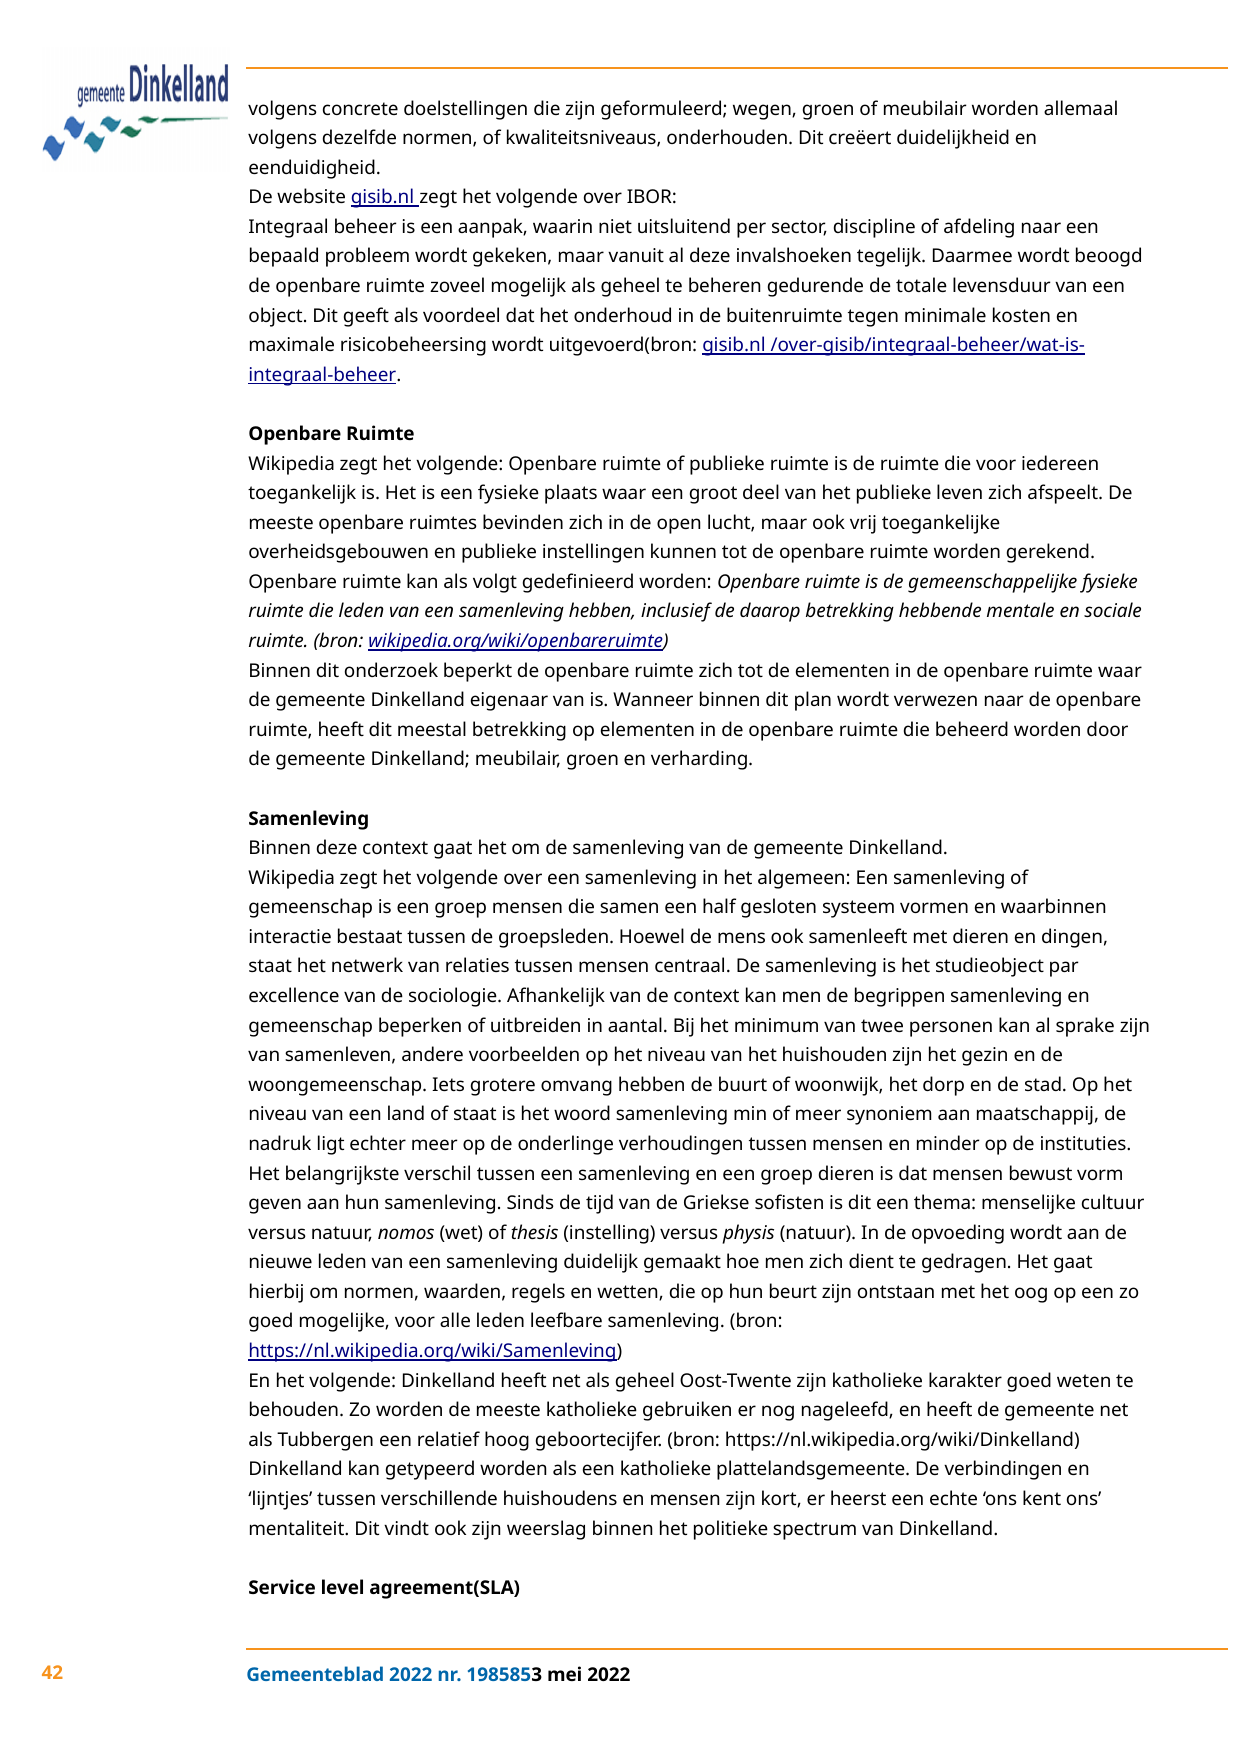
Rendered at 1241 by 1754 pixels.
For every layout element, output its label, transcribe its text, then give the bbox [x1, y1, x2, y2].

text En het volgende: Dinkelland heeft net als geheel Oost-Twente zijn katholieke karakter goed weten te behouden. Zo worden de meeste katholieke gebruiken er nog nageleefd, en heeft de gemeente net als Tubbergen een relatief hoog geboortecijfer. (bron: https://nl.wikipedia.org/wiki/Dinkelland) [248, 1367, 1152, 1452]
text Het belangrijkste verschil tussen een samenleving en een groep dieren is dat mensen bewust vorm geven aan hun samenleving. Sinds de tijd van de Griekse sofisten is dit een thema: menselijke cultuur versus natuur, nomos (wet) of thesis (instelling) versus physis (natuur). In de opvoeding wordt aan de nieuwe leden van een samenleving duidelijk gemaakt hoe men zich dient te gedragen. Het gaat hierbij om normen, waarden, regels en wetten, die op hun beurt zijn ontstaan met het oog op een zo goed mogelijke, voor alle leden leefbare samenleving. (bron: https://nl.wikipedia.org/wiki/Samenleving) [248, 1160, 1152, 1363]
text Wikipedia zegt het volgende over een samenleving in het algemeen: Een samenleving of gemeenschap is een groep mensen die samen een half gesloten systeem vormen en waarbinnen interactie bestaat tussen de groepsleden. Hoewel de mens ook samenleeft met dieren en dingen, staat het netwerk van relaties tussen mensen centraal. De samenleving is het studieobject par excellence van de sociologie. Afhankelijk van de context kan men de begrippen samenleving en gemeenschap beperken of uitbreiden in aantal. Bij het minimum van twee personen kan al sprake zijn van samenleven, andere voorbeelden op het niveau van het huishouden zijn het gezin en de woongemeenschap. Iets grotere omvang hebben de buurt of woonwijk, het dorp en de stad. Op het niveau van een land of staat is het woord samenleving min of meer synoniem aan maatschappij, de nadruk ligt echter meer op de onderlinge verhoudingen tussen mensen en minder op de instituties. [248, 864, 1152, 1156]
text Dinkelland kan getypeerd worden als een katholieke plattelandsgemeente. De verbindingen en ‘lijntjes’ tussen verschillende huishoudens en mensen zijn kort, er heerst een echte ‘ons kent ons’ mentaliteit. Dit vindt ook zijn weerslag binnen het politieke spectrum van Dinkelland. [248, 1456, 1152, 1541]
text Service level agreement(SLA) [248, 1574, 1152, 1600]
text Integraal beheer is een aanpak, waarin niet uitsluitend per sector, discipline of afdeling naar een bepaald probleem wordt gekeken, maar vanuit al deze invalshoeken tegelijk. Daarmee wordt beoogd de openbare ruimte zoveel mogelijk als geheel te beheren gedurende de totale levensduur van een object. Dit geeft als voordeel dat het onderhoud in de buitenruimte tegen minimale kosten en maximale risicobeheersing wordt uitgevoerd(bron: gisib.nl /over-gisib/integraal-beheer/wat-is-integraal-beheer. [248, 213, 1152, 387]
text Binnen dit onderzoek beperkt de openbare ruimte zich tot de elementen in de openbare ruimte waar de gemeente Dinkelland eigenaar van is. Wanneer binnen dit plan wordt verwezen naar de openbare ruimte, heeft dit meestal betrekking op elementen in de openbare ruimte die beheerd worden door de gemeente Dinkelland; meubilair, groen en verharding. [248, 657, 1152, 771]
text Samenleving [248, 805, 1152, 831]
text Binnen deze context gaat het om de samenleving van de gemeente Dinkelland. [248, 834, 1152, 860]
text volgens concrete doelstellingen die zijn geformuleerd; wegen, groen of meubilair worden allemaal volgens dezelfde normen, of kwaliteitsniveaus, onderhouden. Dit creëert duidelijkheid en eenduidigheid. [248, 95, 1152, 180]
text Wikipedia zegt het volgende: Openbare ruimte of publieke ruimte is de ruimte die voor iedereen toegankelijk is. Het is een fysieke plaats waar een groot deel van het publieke leven zich afspeelt. De meeste openbare ruimtes bevinden zich in de open lucht, maar ook vrij toegankelijke overheidsgebouwen en publieke instellingen kunnen tot de openbare ruimte worden gerekend. Openbare ruimte kan als volgt gedefinieerd worden: Openbare ruimte is de gemeenschappelijke fysieke ruimte die leden van een samenleving hebben, inclusief de daarop betrekking hebbende mentale en sociale ruimte. (bron: wikipedia.org/wiki/openbareruimte) [248, 450, 1152, 653]
text De website gisib.nl zegt het volgende over IBOR: [248, 183, 1152, 209]
picture [41, 47, 231, 172]
text Openbare Ruimte [248, 420, 1152, 446]
